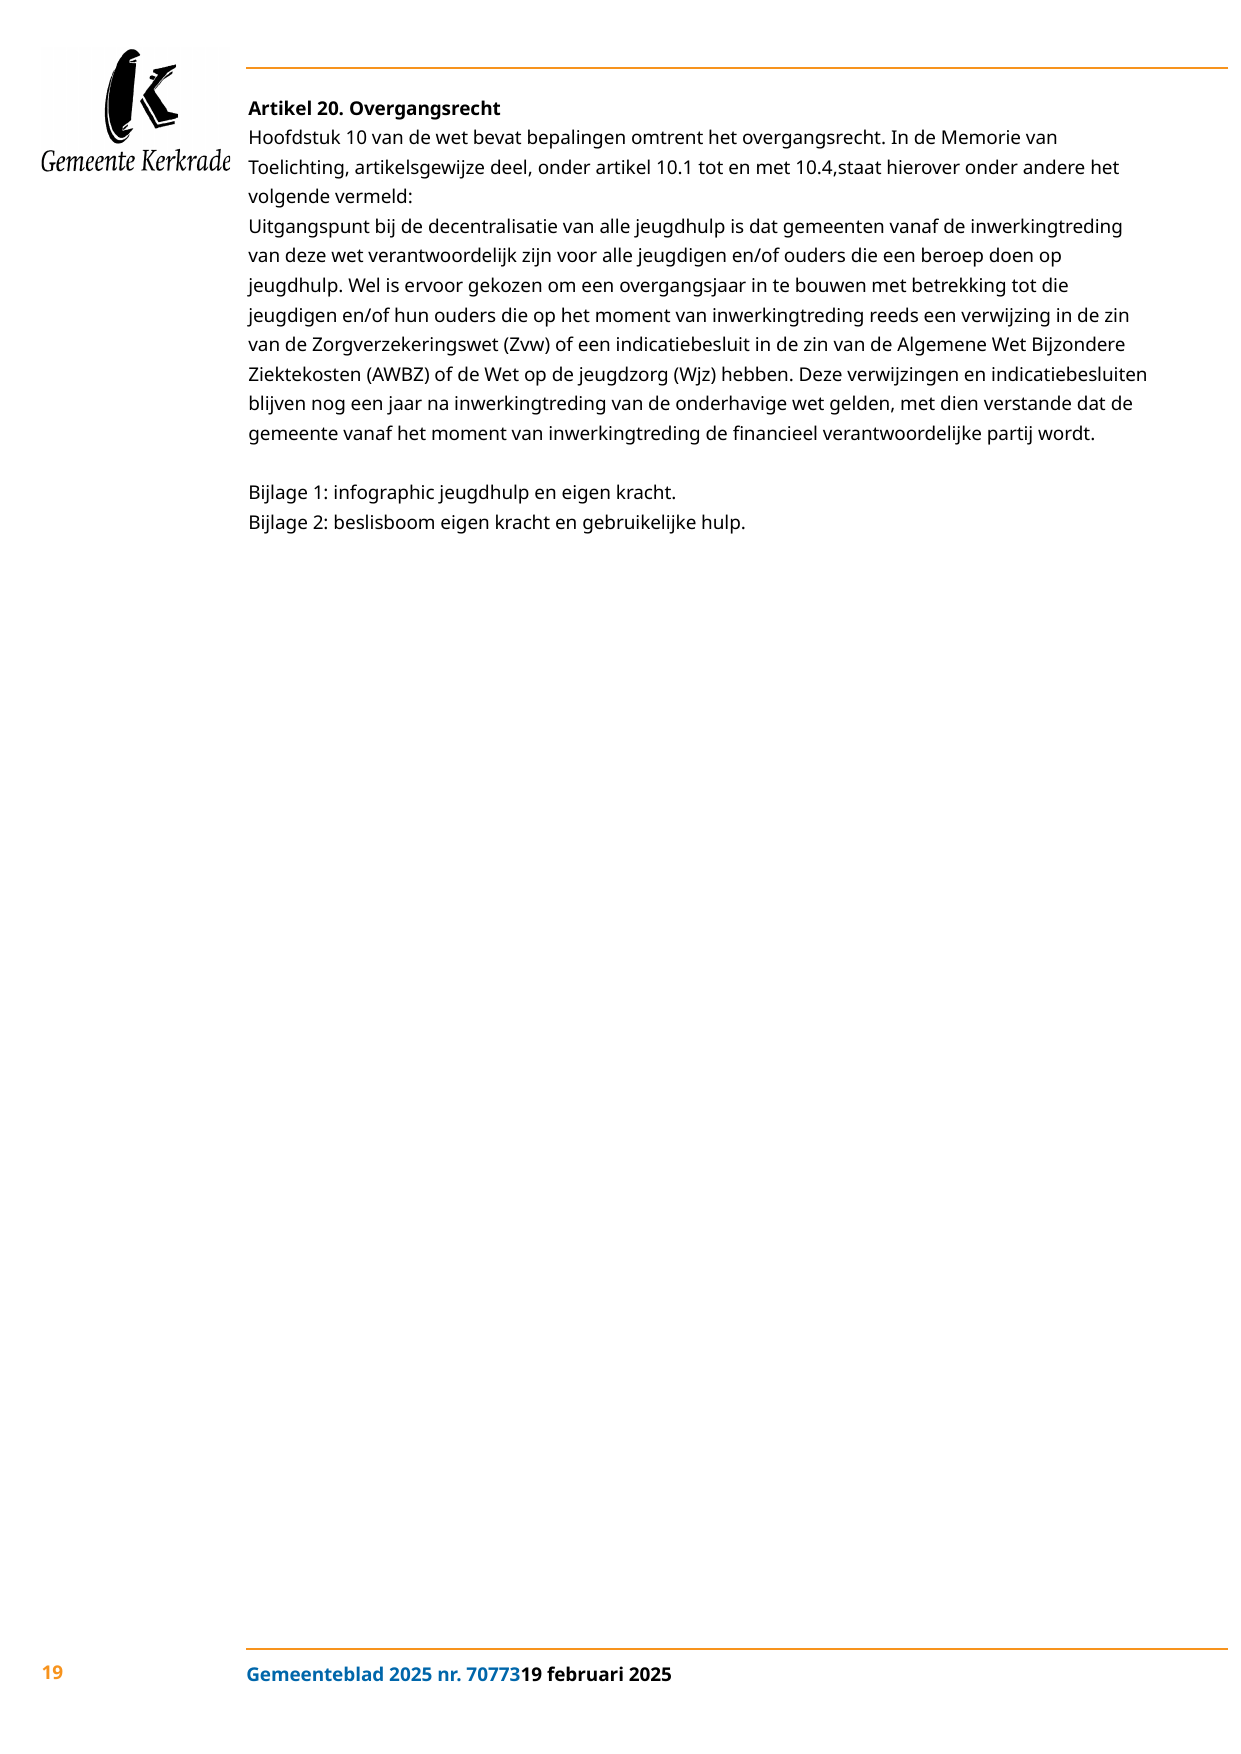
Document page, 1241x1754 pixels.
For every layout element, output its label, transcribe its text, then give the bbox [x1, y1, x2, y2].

text Artikel 20. Overgangsrecht [248, 95, 1152, 121]
text Bijlage 2: beslisboom eigen kracht en gebruikelijke hulp. [248, 509, 1152, 535]
picture [41, 47, 231, 172]
text Bijlage 1: infographic jeugdhulp en eigen kracht. [248, 479, 1152, 505]
text Hoofdstuk 10 van de wet bevat bepalingen omtrent het overgangsrecht. In de Memorie van Toelichting, artikelsgewijze deel, onder artikel 10.1 tot en met 10.4,staat hierover onder andere het volgende vermeld: [248, 124, 1152, 209]
text Uitgangspunt bij de decentralisatie van alle jeugdhulp is dat gemeenten vanaf de inwerkingtreding van deze wet verantwoordelijk zijn voor alle jeugdigen en/of ouders die een beroep doen op jeugdhulp. Wel is ervoor gekozen om een overgangsjaar in te bouwen met betrekking tot die jeugdigen en/of hun ouders die op het moment van inwerkingtreding reeds een verwijzing in de zin van de Zorgverzekeringswet (Zvw) of een indicatiebesluit in de zin van de Algemene Wet Bijzondere Ziektekosten (AWBZ) of de Wet op de jeugdzorg (Wjz) hebben. Deze verwijzingen en indicatiebesluiten blijven nog een jaar na inwerkingtreding van de onderhavige wet gelden, met dien verstande dat de gemeente vanaf het moment van inwerkingtreding de financieel verantwoordelijke partij wordt. [248, 213, 1152, 446]
